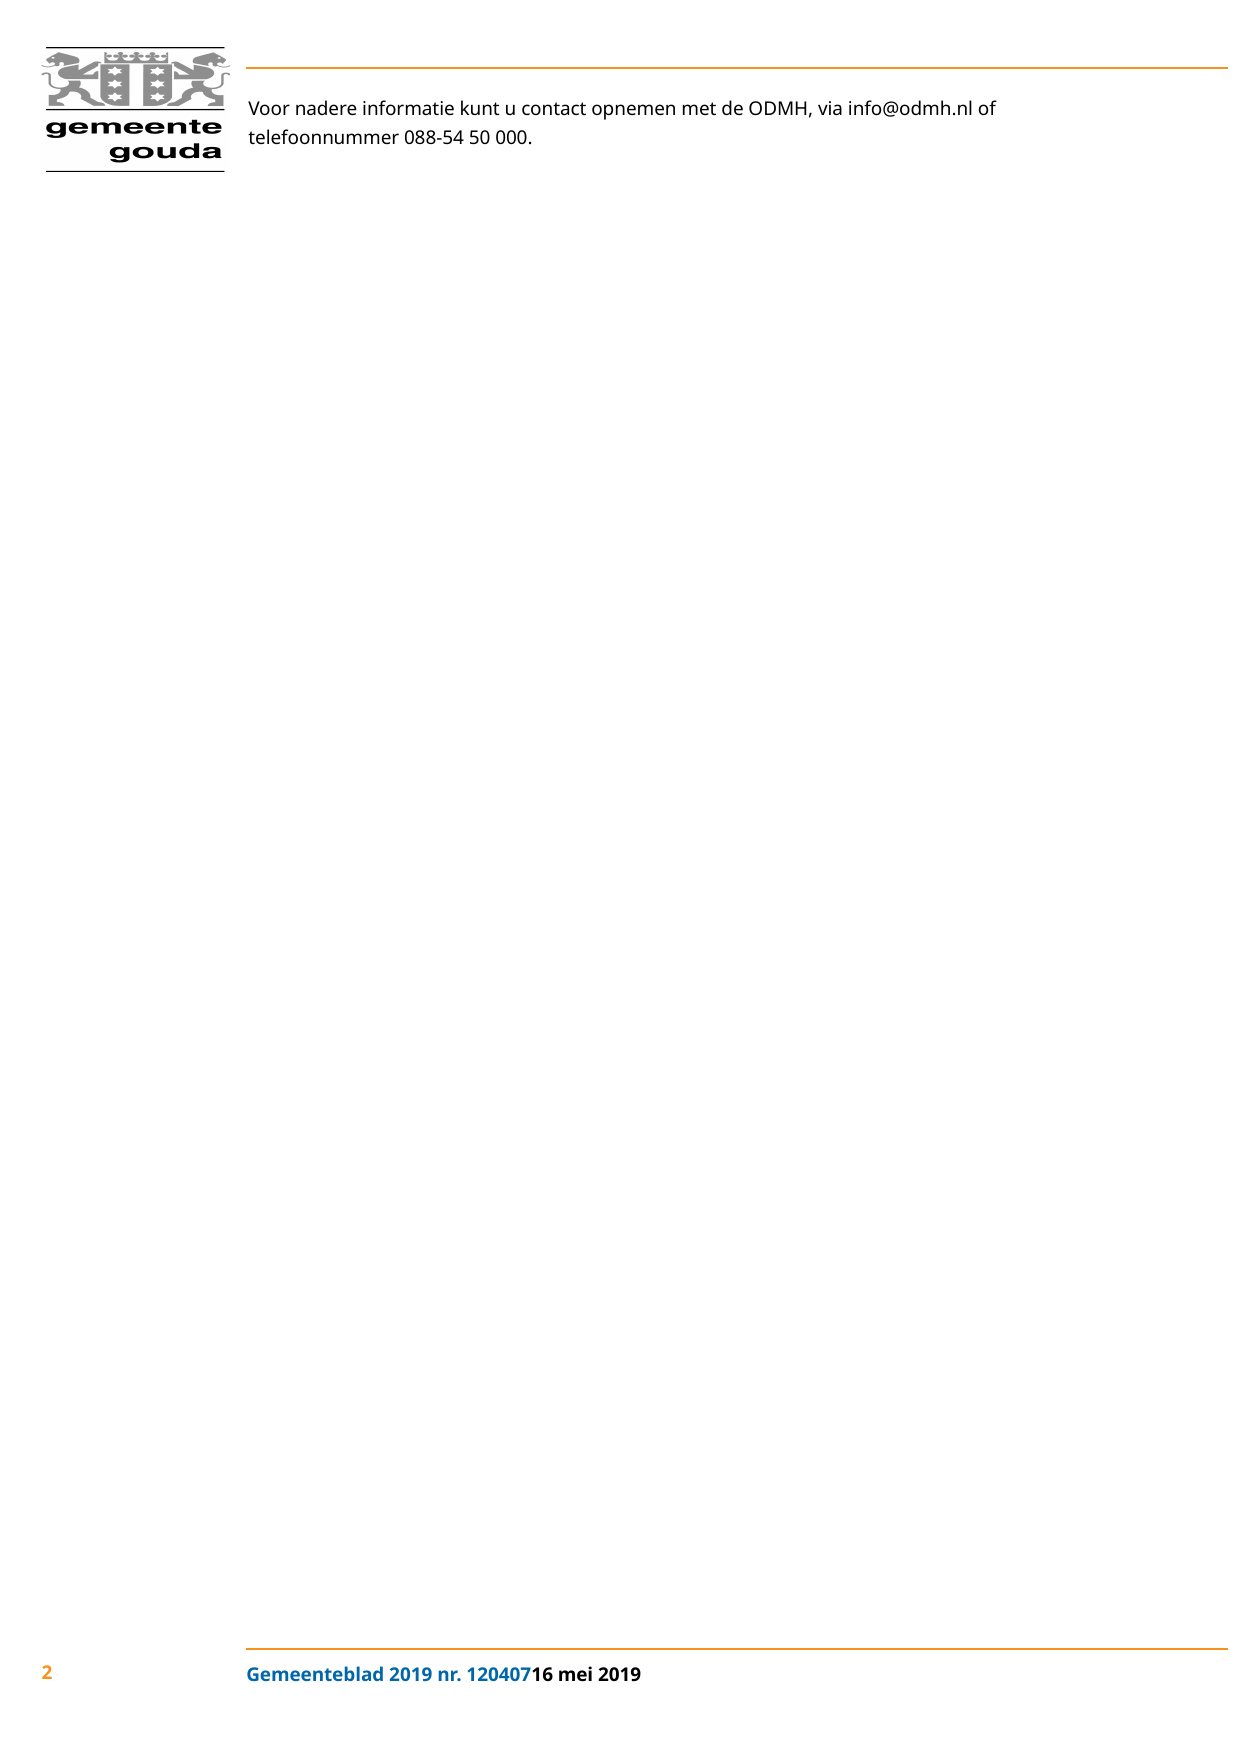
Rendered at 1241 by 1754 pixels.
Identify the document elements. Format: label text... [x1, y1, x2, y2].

text Voor nadere informatie kunt u contact opnemen met de ODMH, via info@odmh.nl of telefoonnummer 088-54 50 000. [248, 95, 1152, 150]
picture [41, 47, 231, 172]
